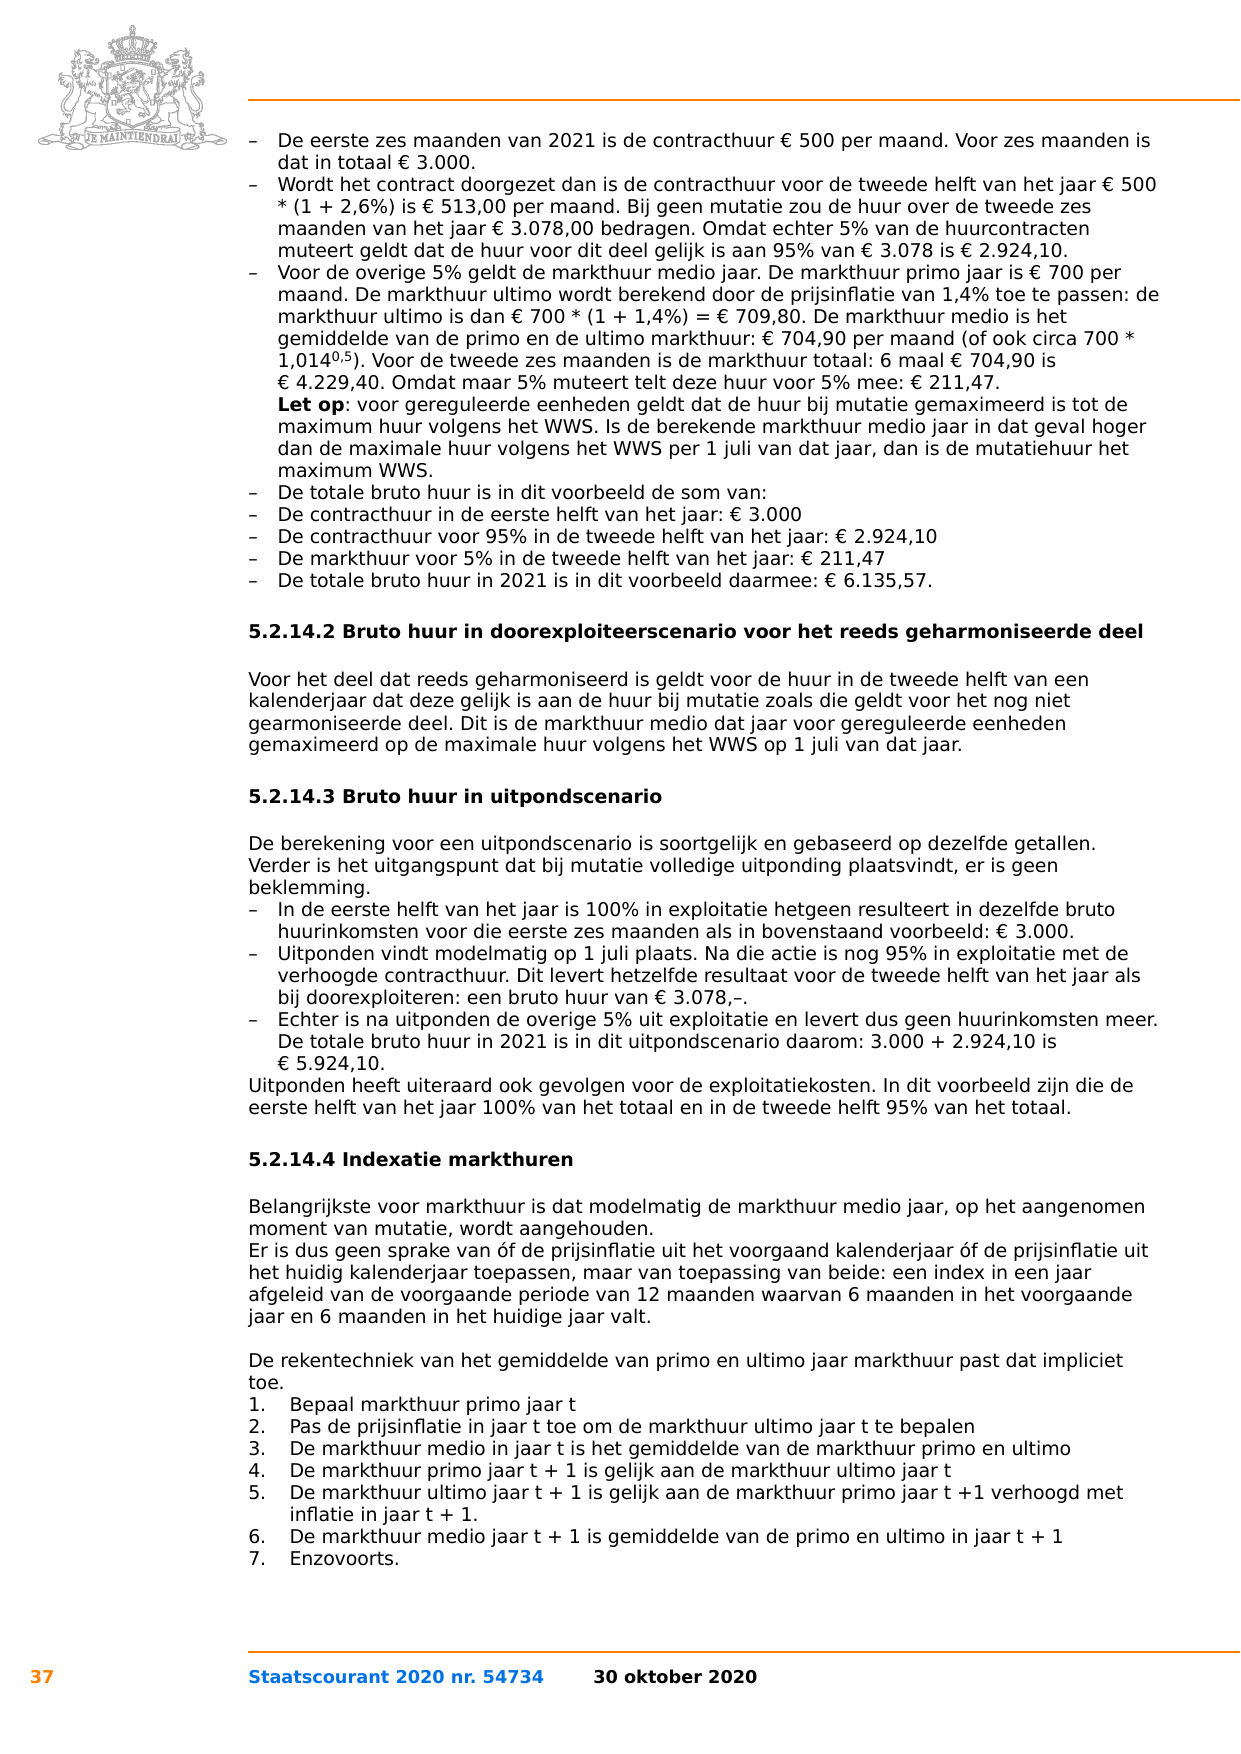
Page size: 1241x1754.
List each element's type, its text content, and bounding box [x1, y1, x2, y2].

text – Uitponden vindt modelmatig op 1 juli plaats. Na die actie is nog 95% in exploitatie met de verhoogde contracthuur. Dit levert hetzelfde resultaat voor de tweede helft van het jaar als bij doorexploiteren: een bruto huur van € 3.078,–. [248, 943, 1163, 1009]
picture [38, 25, 227, 150]
text Let op: voor gereguleerde eenheden geldt dat de huur bij mutatie gemaximeerd is tot de maximum huur volgens het WWS. Is de berekende markthuur medio jaar in dat geval hoger dan de maximale huur volgens het WWS per 1 juli van dat jaar, dan is de mutatiehuur het maximum WWS. [277, 394, 1163, 482]
text – Echter is na uitponden de overige 5% uit exploitatie en levert dus geen huurinkomsten meer. De totale bruto huur in 2021 is in dit uitpondscenario daarom: 3.000 + 2.924,10 is € 5.924,10. [248, 1009, 1163, 1075]
text – De contracthuur in de eerste helft van het jaar: € 3.000 [248, 503, 1163, 526]
text 2. Pas de prijsinflatie in jaar t toe om de markthuur ultimo jaar t te bepalen [248, 1416, 1163, 1438]
text 3. De markthuur medio in jaar t is het gemiddelde van de markthuur primo en ultimo [248, 1438, 1163, 1460]
text – Wordt het contract doorgezet dan is de contracthuur voor de tweede helft van het jaar € 500 * (1 + 2,6%) is € 513,00 per maand. Bij geen mutatie zou de huur over de tweede zes maanden van het jaar € 3.078,00 bedragen. Omdat echter 5% van de huurcontracten muteert geldt dat de huur voor dit deel gelijk is aan 95% van € 3.078 is € 2.924,10. [248, 174, 1163, 262]
subtitle 5.2.14.3 Bruto huur in uitpondscenario [248, 786, 1163, 808]
text 7. Enzovoorts. [248, 1548, 1163, 1569]
text Uitponden heeft uiteraard ook gevolgen voor de exploitatiekosten. In dit voorbeeld zijn die de eerste helft van het jaar 100% van het totaal en in de tweede helft 95% van het totaal. [248, 1075, 1163, 1119]
text – De eerste zes maanden van 2021 is de contracthuur € 500 per maand. Voor zes maanden is dat in totaal € 3.000. [248, 130, 1163, 174]
text Belangrijkste voor markthuur is dat modelmatig de markthuur medio jaar, op het aangenomen moment van mutatie, wordt aangehouden. [248, 1196, 1163, 1240]
text – De contracthuur voor 95% in de tweede helft van het jaar: € 2.924,10 [248, 526, 1163, 547]
text 5. De markthuur ultimo jaar t + 1 is gelijk aan de markthuur primo jaar t +1 verhoogd met inflatie in jaar t + 1. [248, 1482, 1163, 1526]
text Er is dus geen sprake van óf de prijsinflatie uit het voorgaand kalenderjaar óf de prijsinflatie uit het huidig kalenderjaar toepassen, maar van toepassing van beide: een index in een jaar afgeleid van de voorgaande periode van 12 maanden waarvan 6 maanden in het voorgaande jaar en 6 maanden in het huidige jaar valt. [248, 1240, 1163, 1328]
text 6. De markthuur medio jaar t + 1 is gemiddelde van de primo en ultimo in jaar t + 1 [248, 1526, 1163, 1548]
text De berekening voor een uitpondscenario is soortgelijk en gebaseerd op dezelfde getallen. Verder is het uitgangspunt dat bij mutatie volledige uitponding plaatsvindt, er is geen beklemming. [248, 833, 1163, 899]
text – De totale bruto huur in 2021 is in dit voorbeeld daarmee: € 6.135,57. [248, 569, 1163, 591]
text 4. De markthuur primo jaar t + 1 is gelijk aan de markthuur ultimo jaar t [248, 1460, 1163, 1482]
text Voor het deel dat reeds geharmoniseerd is geldt voor de huur in de tweede helft van een kalenderjaar dat deze gelijk is aan de huur bij mutatie zoals die geldt voor het nog niet gearmoniseerde deel. Dit is de markthuur medio dat jaar voor gereguleerde eenheden gemaximeerd op de maximale huur volgens het WWS op 1 juli van dat jaar. [248, 668, 1163, 756]
subtitle 5.2.14.2 Bruto huur in doorexploiteerscenario voor het reeds geharmoniseerde deel [248, 621, 1163, 643]
text – De totale bruto huur is in dit voorbeeld de som van: [248, 482, 1163, 503]
text 1. Bepaal markthuur primo jaar t [248, 1394, 1163, 1416]
text – In de eerste helft van het jaar is 100% in exploitatie hetgeen resulteert in dezelfde bruto huurinkomsten voor die eerste zes maanden als in bovenstaand voorbeeld: € 3.000. [248, 899, 1163, 943]
text – Voor de overige 5% geldt de markthuur medio jaar. De markthuur primo jaar is € 700 per maand. De markthuur ultimo wordt berekend door de prijsinflatie van 1,4% toe te passen: de markthuur ultimo is dan € 700 * (1 + 1,4%) = € 709,80. De markthuur medio is het gemiddelde van de primo en de ultimo markthuur: € 704,90 per maand (of ook circa 700 * 1,0140,5). Voor de tweede zes maanden is de markthuur totaal: 6 maal € 704,90 is € 4.229,40. Omdat maar 5% muteert telt deze huur voor 5% mee: € 211,47. [248, 262, 1163, 394]
text – De markthuur voor 5% in de tweede helft van het jaar: € 211,47 [248, 547, 1163, 569]
text De rekentechniek van het gemiddelde van primo en ultimo jaar markthuur past dat impliciet toe. [248, 1350, 1163, 1394]
subtitle 5.2.14.4 Indexatie markthuren [248, 1149, 1163, 1171]
